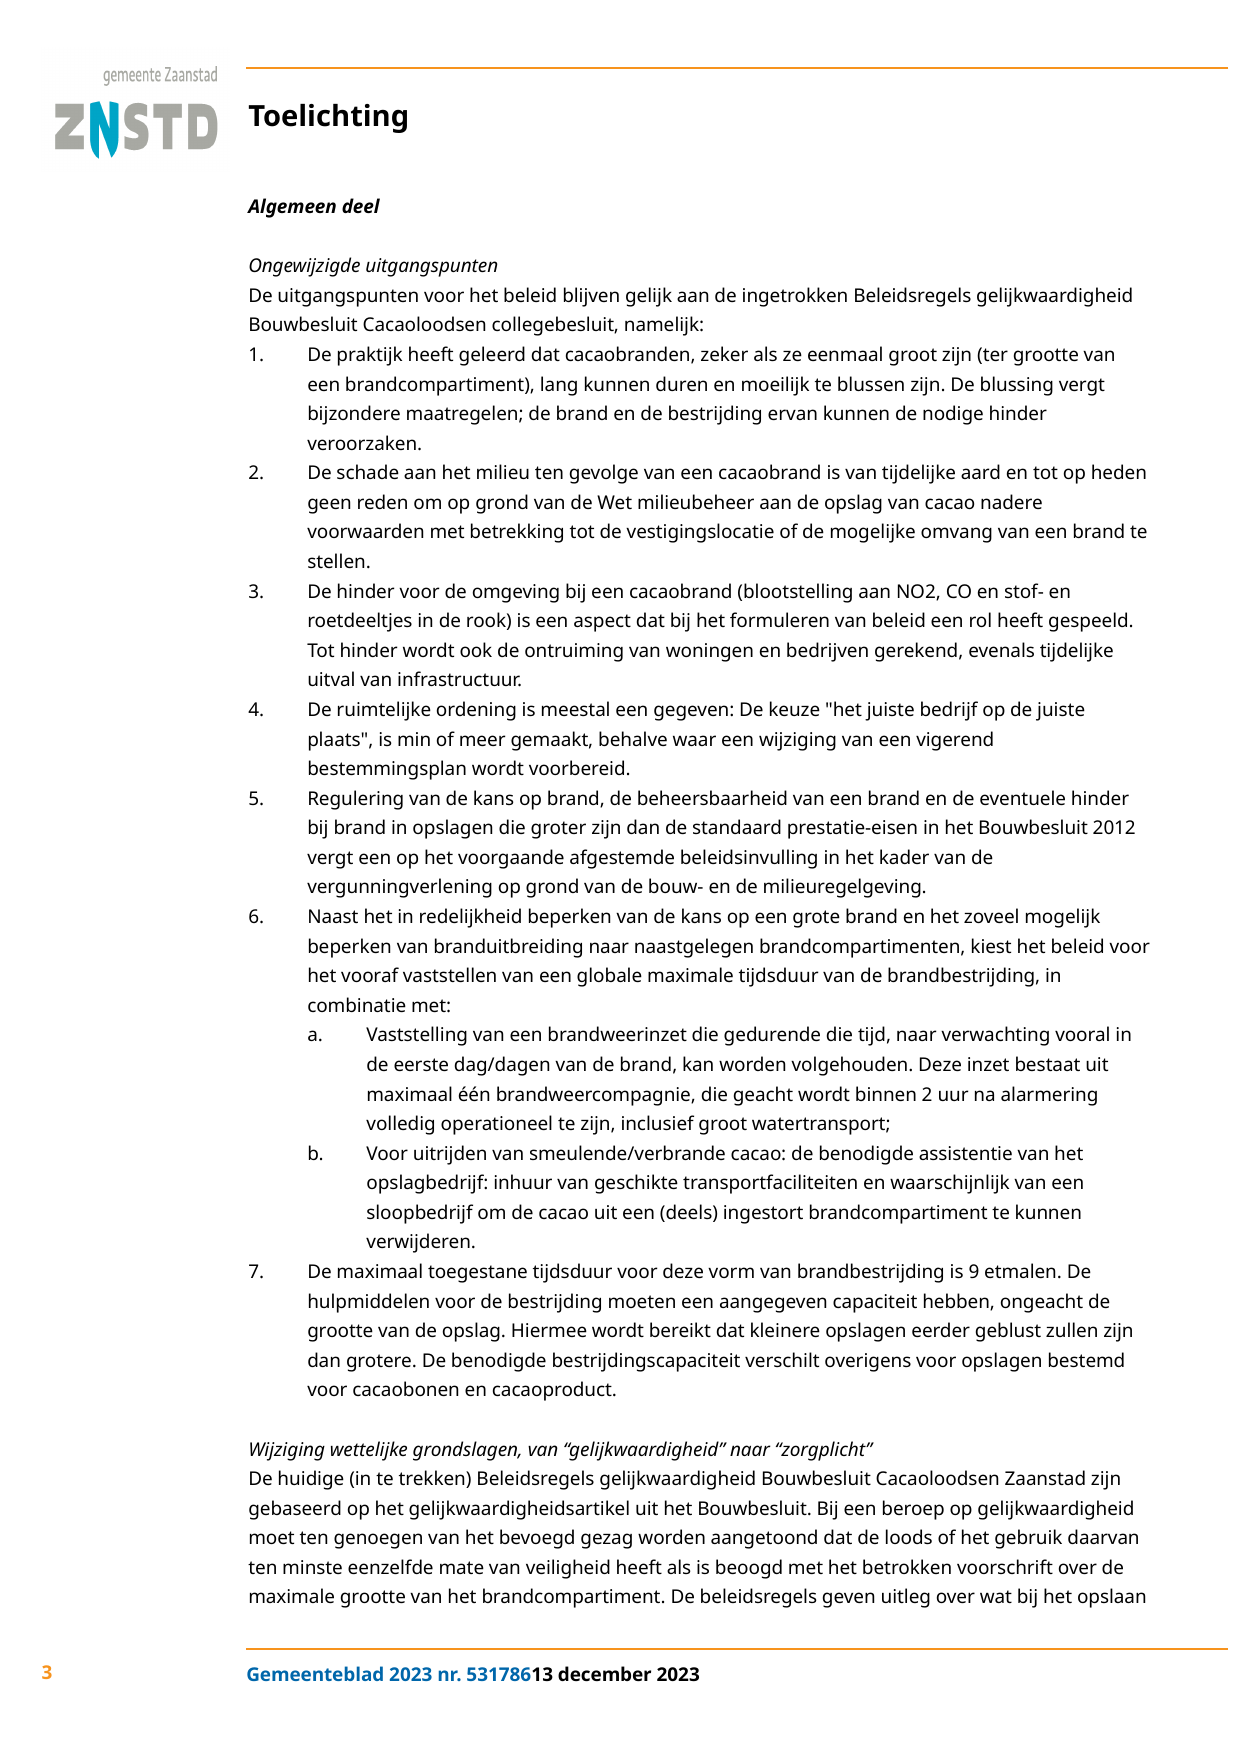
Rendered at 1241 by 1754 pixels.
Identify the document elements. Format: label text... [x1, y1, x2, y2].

text Algemeen deel [248, 193, 1152, 219]
list De maximaal toegestane tijdsduur voor deze vorm van brandbestrijding is 9 etmalen. De hulpmiddelen voor de bestrijding moeten een aangegeven capaciteit hebben, ongeacht de grootte van de opslag. Hiermee wordt bereikt dat kleinere opslagen eerder geblust zullen zijn dan grotere. De benodigde bestrijdingscapaciteit verschilt overigens voor opslagen bestemd voor cacaobonen en cacaoproduct. [248, 1258, 1152, 1402]
text Toelichting [248, 95, 1152, 134]
list Vaststelling van een brandweerinzet die gedurende die tijd, naar verwachting vooral in de eerste dag/dagen van de brand, kan worden volgehouden. Deze inzet bestaat uit maximaal één brandweercompagnie, die geacht wordt binnen 2 uur na alarmering volledig operationeel te zijn, inclusief groot watertransport; [307, 1022, 1152, 1136]
list Naast het in redelijkheid beperken van de kans op een grote brand en het zoveel mogelijk beperken van branduitbreiding naar naastgelegen brandcompartimenten, kiest het beleid voor het vooraf vaststellen van een globale maximale tijdsduur van de brandbestrijding, in combinatie met: [248, 903, 1152, 1018]
list De schade aan het milieu ten gevolge van een cacaobrand is van tijdelijke aard en tot op heden geen reden om op grond van de Wet milieubeheer aan de opslag van cacao nadere voorwaarden met betrekking tot de vestigingslocatie of de mogelijke omvang van een brand te stellen. [248, 459, 1152, 574]
text De uitgangspunten voor het beleid blijven gelijk aan de ingetrokken Beleidsregels gelijkwaardigheid Bouwbesluit Cacaoloodsen collegebesluit, namelijk: [248, 282, 1152, 337]
list De hinder voor de omgeving bij een cacaobrand (blootstelling aan NO2, CO en stof- en roetdeeltjes in de rook) is een aspect dat bij het formuleren van beleid een rol heeft gespeeld. Tot hinder wordt ook de ontruiming van woningen en bedrijven gerekend, evenals tijdelijke uitval van infrastructuur. [248, 578, 1152, 692]
list De ruimtelijke ordening is meestal een gegeven: De keuze "het juiste bedrijf op de juiste plaats", is min of meer gemaakt, behalve waar een wijziging van een vigerend bestemmingsplan wordt voorbereid. [248, 696, 1152, 781]
list De praktijk heeft geleerd dat cacaobranden, zeker als ze eenmaal groot zijn (ter grootte van een brandcompartiment), lang kunnen duren en moeilijk te blussen zijn. De blussing vergt bijzondere maatregelen; de brand en de bestrijding ervan kunnen de nodige hinder veroorzaken. [248, 341, 1152, 456]
picture [41, 47, 231, 172]
list Voor uitrijden van smeulende/verbrande cacao: de benodigde assistentie van het opslagbedrijf: inhuur van geschikte transportfaciliteiten en waarschijnlijk van een sloopbedrijf om de cacao uit een (deels) ingestort brandcompartiment te kunnen verwijderen. [307, 1140, 1152, 1254]
text De huidige (in te trekken) Beleidsregels gelijkwaardigheid Bouwbesluit Cacaoloodsen Zaanstad zijn gebaseerd op het gelijkwaardigheidsartikel uit het Bouwbesluit. Bij een beroep op gelijkwaardigheid moet ten genoegen van het bevoegd gezag worden aangetoond dat de loods of het gebruik daarvan ten minste eenzelfde mate van veiligheid heeft als is beoogd met het betrokken voorschrift over de maximale grootte van het brandcompartiment. De beleidsregels geven uitleg over wat bij het opslaan [248, 1465, 1152, 1609]
text Wijziging wettelijke grondslagen, van “gelijkwaardigheid” naar “zorgplicht” [248, 1436, 1152, 1461]
list Regulering van de kans op brand, de beheersbaarheid van een brand en de eventuele hinder bij brand in opslagen die groter zijn dan de standaard prestatie-eisen in het Bouwbesluit 2012 vergt een op het voorgaande afgestemde beleidsinvulling in het kader van de vergunningverlening op grond van de bouw- en de milieuregelgeving. [248, 785, 1152, 899]
text Ongewijzigde uitgangspunten [248, 252, 1152, 278]
